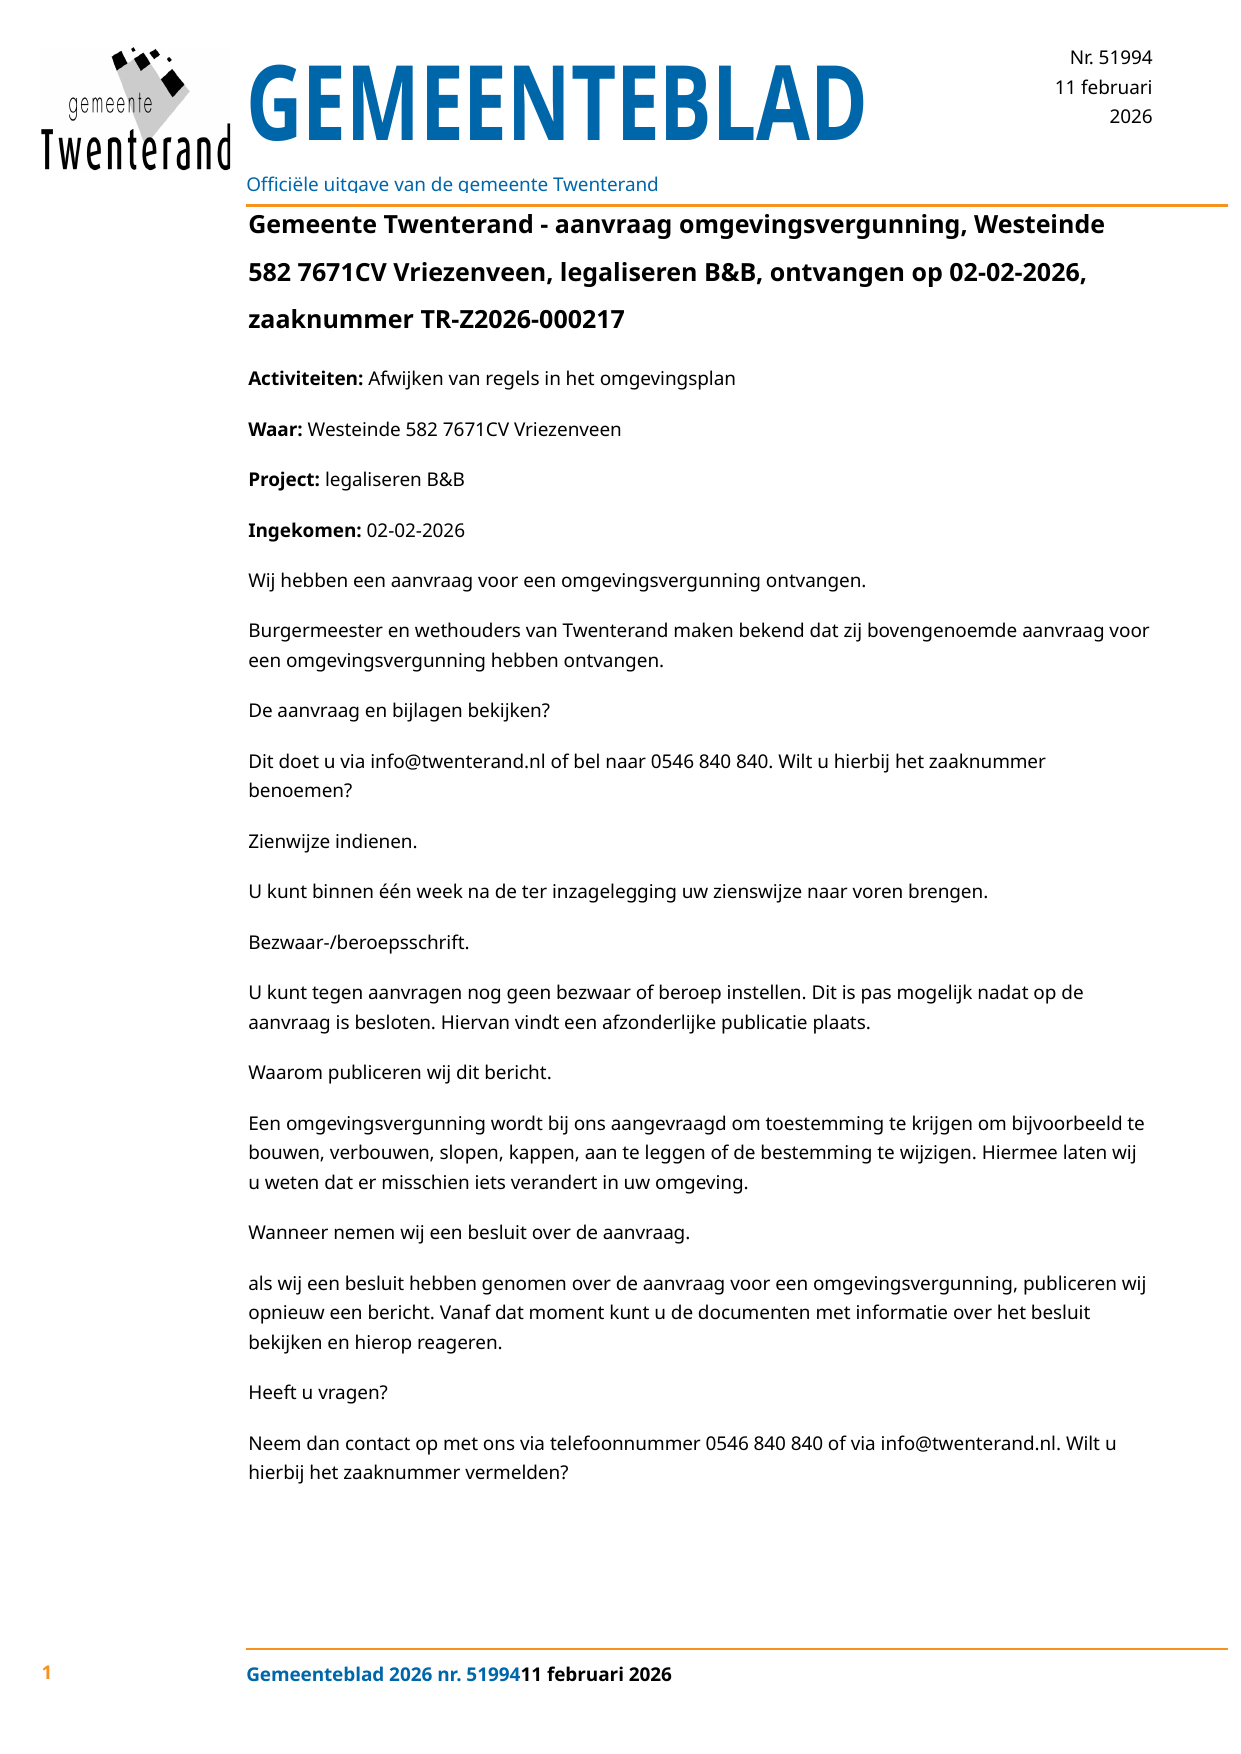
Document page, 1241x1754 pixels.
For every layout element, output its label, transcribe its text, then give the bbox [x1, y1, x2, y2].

text Gemeente Twenterand - aanvraag omgevingsvergunning, Westeinde 582 7671CV Vriezenveen, legaliseren B&B, ontvangen op 02-02-2026, zaaknummer TR-Z2026-000217 [248, 207, 1152, 336]
text Ingekomen: 02-02-2026 [248, 517, 1152, 542]
text Een omgevingsvergunning wordt bij ons aangevraagd om toestemming te krijgen om bijvoorbeeld te bouwen, verbouwen, slopen, kappen, aan te leggen of de bestemming te wijzigen. Hiermee laten wij u weten dat er misschien iets verandert in uw omgeving. [248, 1110, 1152, 1194]
text Dit doet u via info@twenterand.nl of bel naar 0546 840 840. Wilt u hierbij het zaaknummer benoemen? [248, 748, 1152, 803]
text Activiteiten: Afwijken van regels in het omgevingsplan [248, 366, 1152, 391]
text Burgermeester en wethouders van Twenterand maken bekend dat zij bovengenoemde aanvraag voor een omgevingsvergunning hebben ontvangen. [248, 618, 1152, 673]
text Neem dan contact op met ons via telefoonnummer 0546 840 840 of via info@twenterand.nl. Wilt u hierbij het zaaknummer vermelden? [248, 1430, 1152, 1485]
text Zienwijze indienen. [248, 828, 1152, 854]
text De aanvraag en bijlagen bekijken? [248, 698, 1152, 723]
text Wij hebben een aanvraag voor een omgevingsvergunning ontvangen. [248, 567, 1152, 593]
text als wij een besluit hebben genomen over de aanvraag voor een omgevingsvergunning, publiceren wij opnieuw een bericht. Vanaf dat moment kunt u de documenten met informatie over het besluit bekijken en hierop reageren. [248, 1270, 1152, 1354]
text Project: legaliseren B&B [248, 466, 1152, 492]
text Heeft u vragen? [248, 1379, 1152, 1405]
text U kunt binnen één week na de ter inzagelegging uw zienswijze naar voren brengen. [248, 878, 1152, 904]
text Waarom publiceren wij dit bericht. [248, 1059, 1152, 1085]
text U kunt tegen aanvragen nog geen bezwaar of beroep instellen. Dit is pas mogelijk nadat op de aanvraag is besloten. Hiervan vindt een afzonderlijke publicatie plaats. [248, 979, 1152, 1034]
text Bezwaar-/beroepsschrift. [248, 929, 1152, 954]
picture [41, 47, 231, 172]
text Wanneer nemen wij een besluit over de aanvraag. [248, 1219, 1152, 1245]
text Waar: Westeinde 582 7671CV Vriezenveen [248, 416, 1152, 442]
